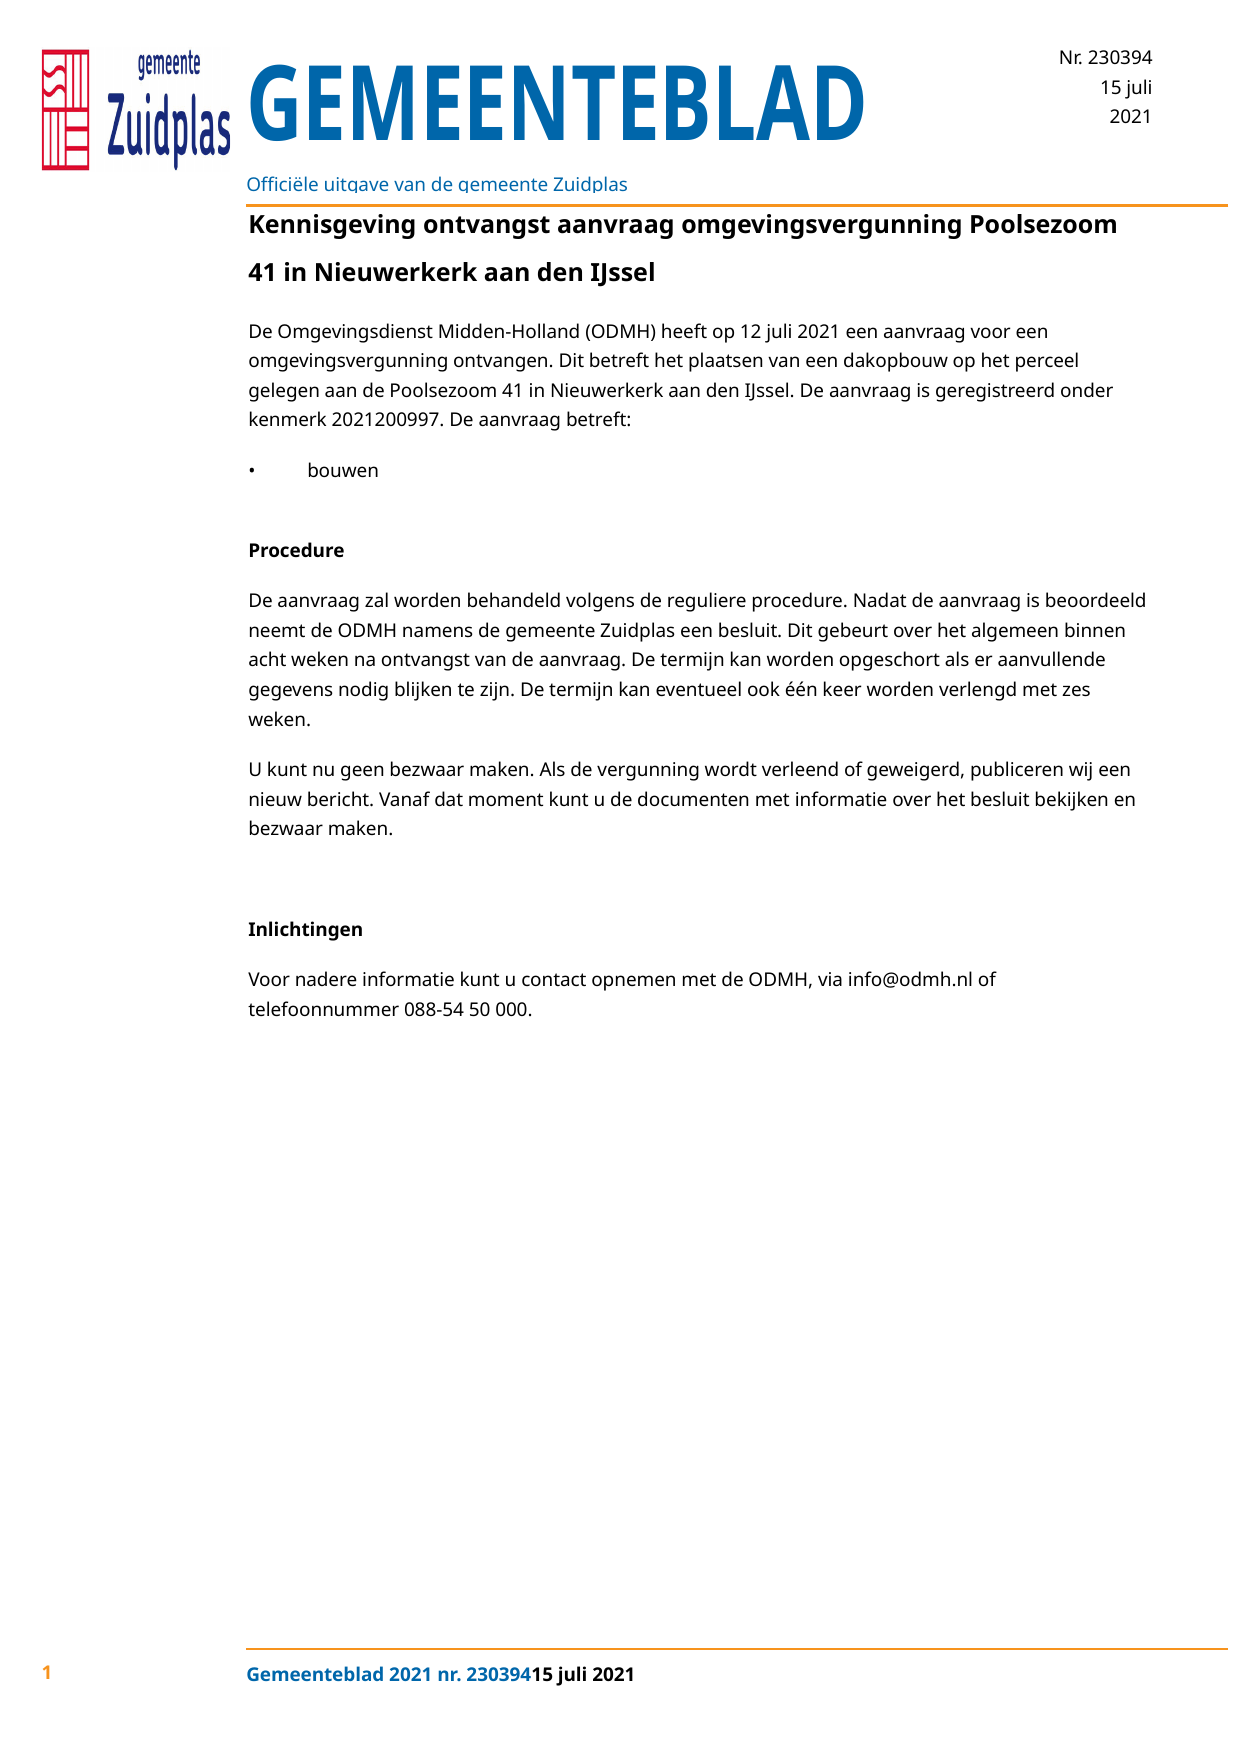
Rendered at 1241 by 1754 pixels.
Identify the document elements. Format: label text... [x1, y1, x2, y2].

text De aanvraag zal worden behandeld volgens de reguliere procedure. Nadat de aanvraag is beoordeeld neemt de ODMH namens de gemeente Zuidplas een besluit. Dit gebeurt over het algemeen binnen acht weken na ontvangst van de aanvraag. De termijn kan worden opgeschort als er aanvullende gegevens nodig blijken te zijn. De termijn kan eventueel ook één keer worden verlengd met zes weken. [248, 587, 1152, 732]
text Voor nadere informatie kunt u contact opnemen met de ODMH, via info@odmh.nl of telefoonnummer 088-54 50 000. [248, 967, 1152, 1022]
text Inlichtingen [248, 916, 1152, 942]
text U kunt nu geen bezwaar maken. Als de vergunning wordt verleend of geweigerd, publiceren wij een nieuw bericht. Vanaf dat moment kunt u de documenten met informatie over het besluit bekijken en bezwaar maken. [248, 756, 1152, 841]
picture [41, 47, 231, 172]
text Kennisgeving ontvangst aanvraag omgevingsvergunning Poolsezoom 41 in Nieuwerkerk aan den IJssel [248, 207, 1152, 288]
list bouwen [248, 457, 1152, 483]
text Procedure [248, 537, 1152, 563]
text De Omgevingsdienst Midden-Holland (ODMH) heeft op 12 juli 2021 een aanvraag voor een omgevingsvergunning ontvangen. Dit betreft het plaatsen van een dakopbouw op het perceel gelegen aan de Poolsezoom 41 in Nieuwerkerk aan den IJssel. De aanvraag is geregistreerd onder kenmerk 2021200997. De aanvraag betreft: [248, 318, 1152, 432]
